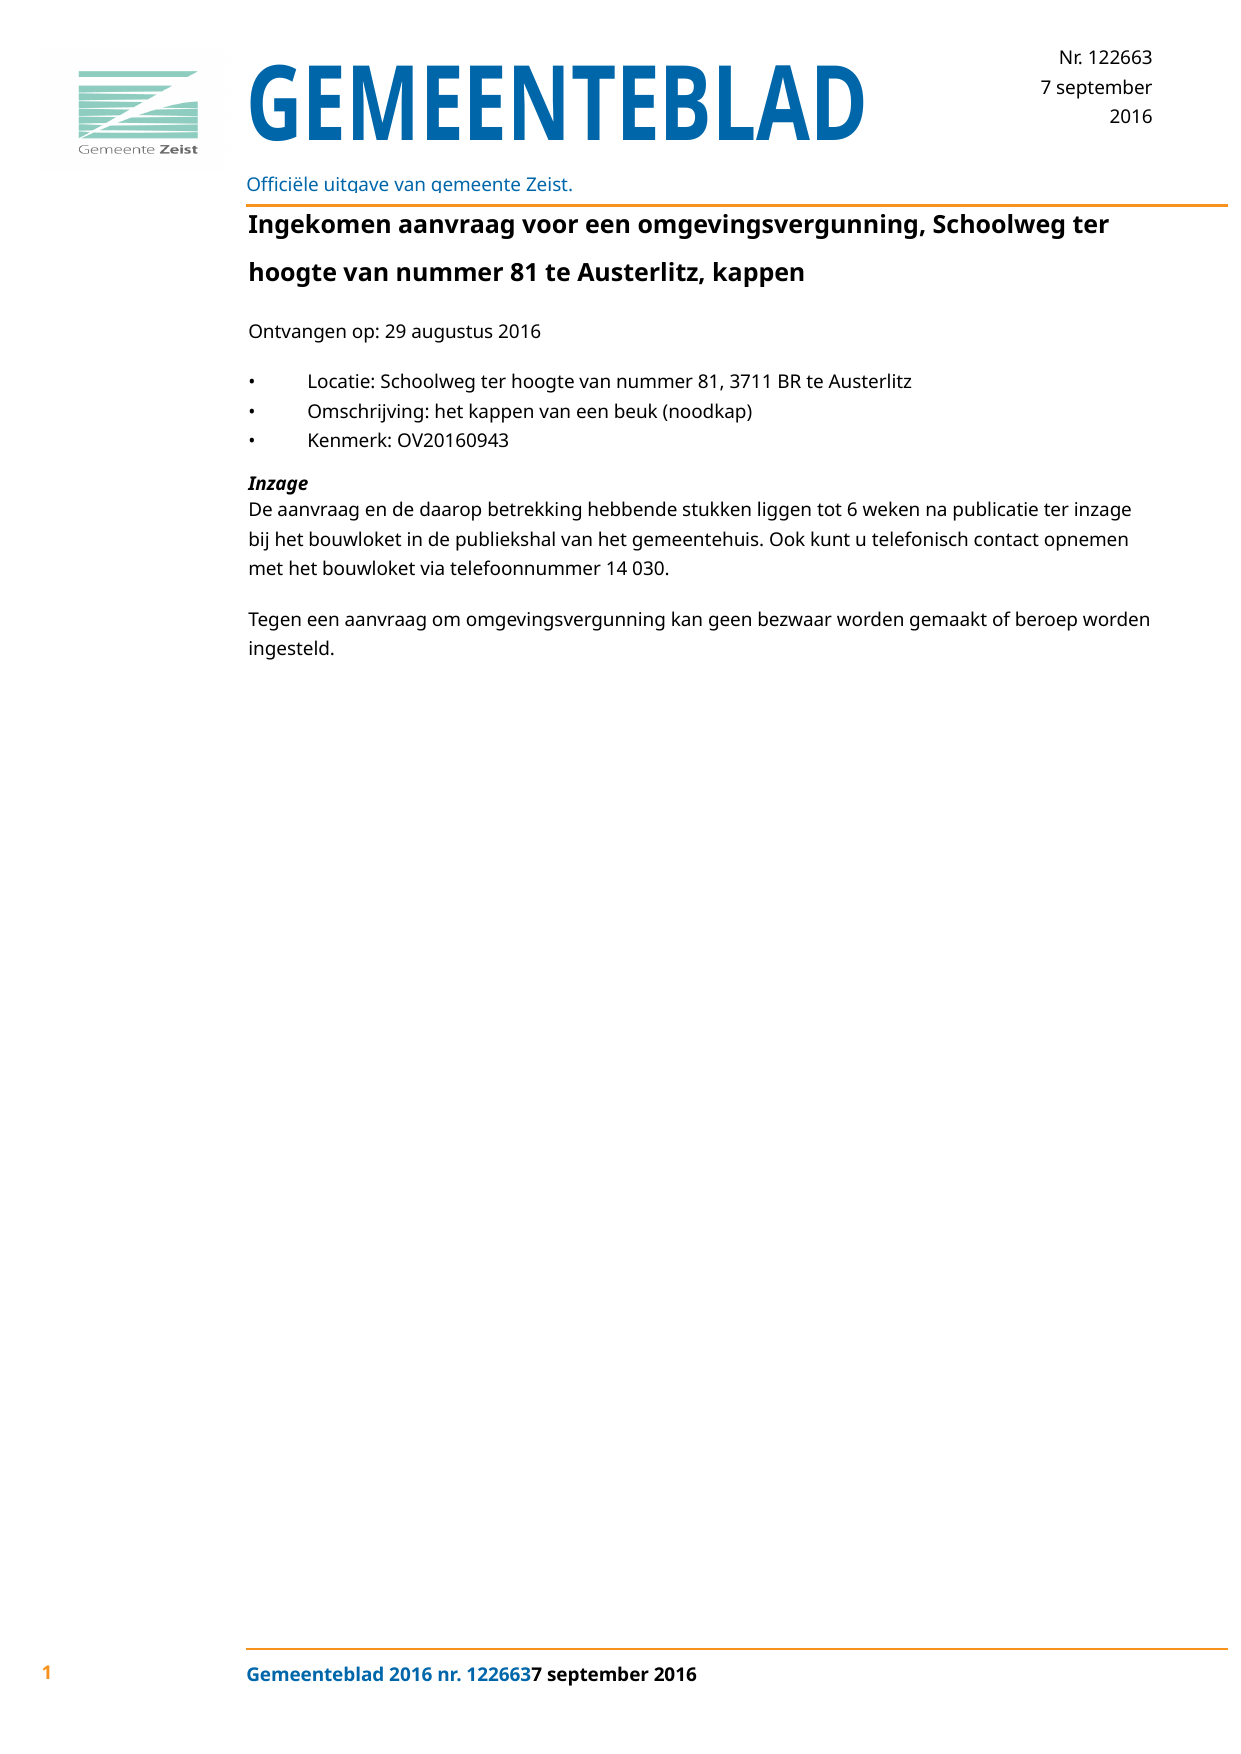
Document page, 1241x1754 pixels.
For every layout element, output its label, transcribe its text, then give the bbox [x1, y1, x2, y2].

picture [41, 47, 231, 172]
text Ontvangen op: 29 augustus 2016 [248, 318, 1152, 344]
list Omschrijving: het kappen van een beuk (noodkap) [248, 398, 1152, 424]
text Tegen een aanvraag om omgevingsvergunning kan geen bezwaar worden gemaakt of beroep worden ingesteld. [248, 606, 1152, 661]
text Inzage [248, 471, 1152, 496]
list Locatie: Schoolweg ter hoogte van nummer 81, 3711 BR te Austerlitz [248, 368, 1152, 394]
list Kenmerk: OV20160943 [248, 427, 1152, 453]
text Ingekomen aanvraag voor een omgevingsvergunning, Schoolweg ter hoogte van nummer 81 te Austerlitz, kappen [248, 207, 1152, 288]
text De aanvraag en de daarop betrekking hebbende stukken liggen tot 6 weken na publicatie ter inzage bij het bouwloket in de publiekshal van het gemeentehuis. Ook kunt u telefonisch contact opnemen met het bouwloket via telefoonnummer 14 030. [248, 496, 1152, 581]
